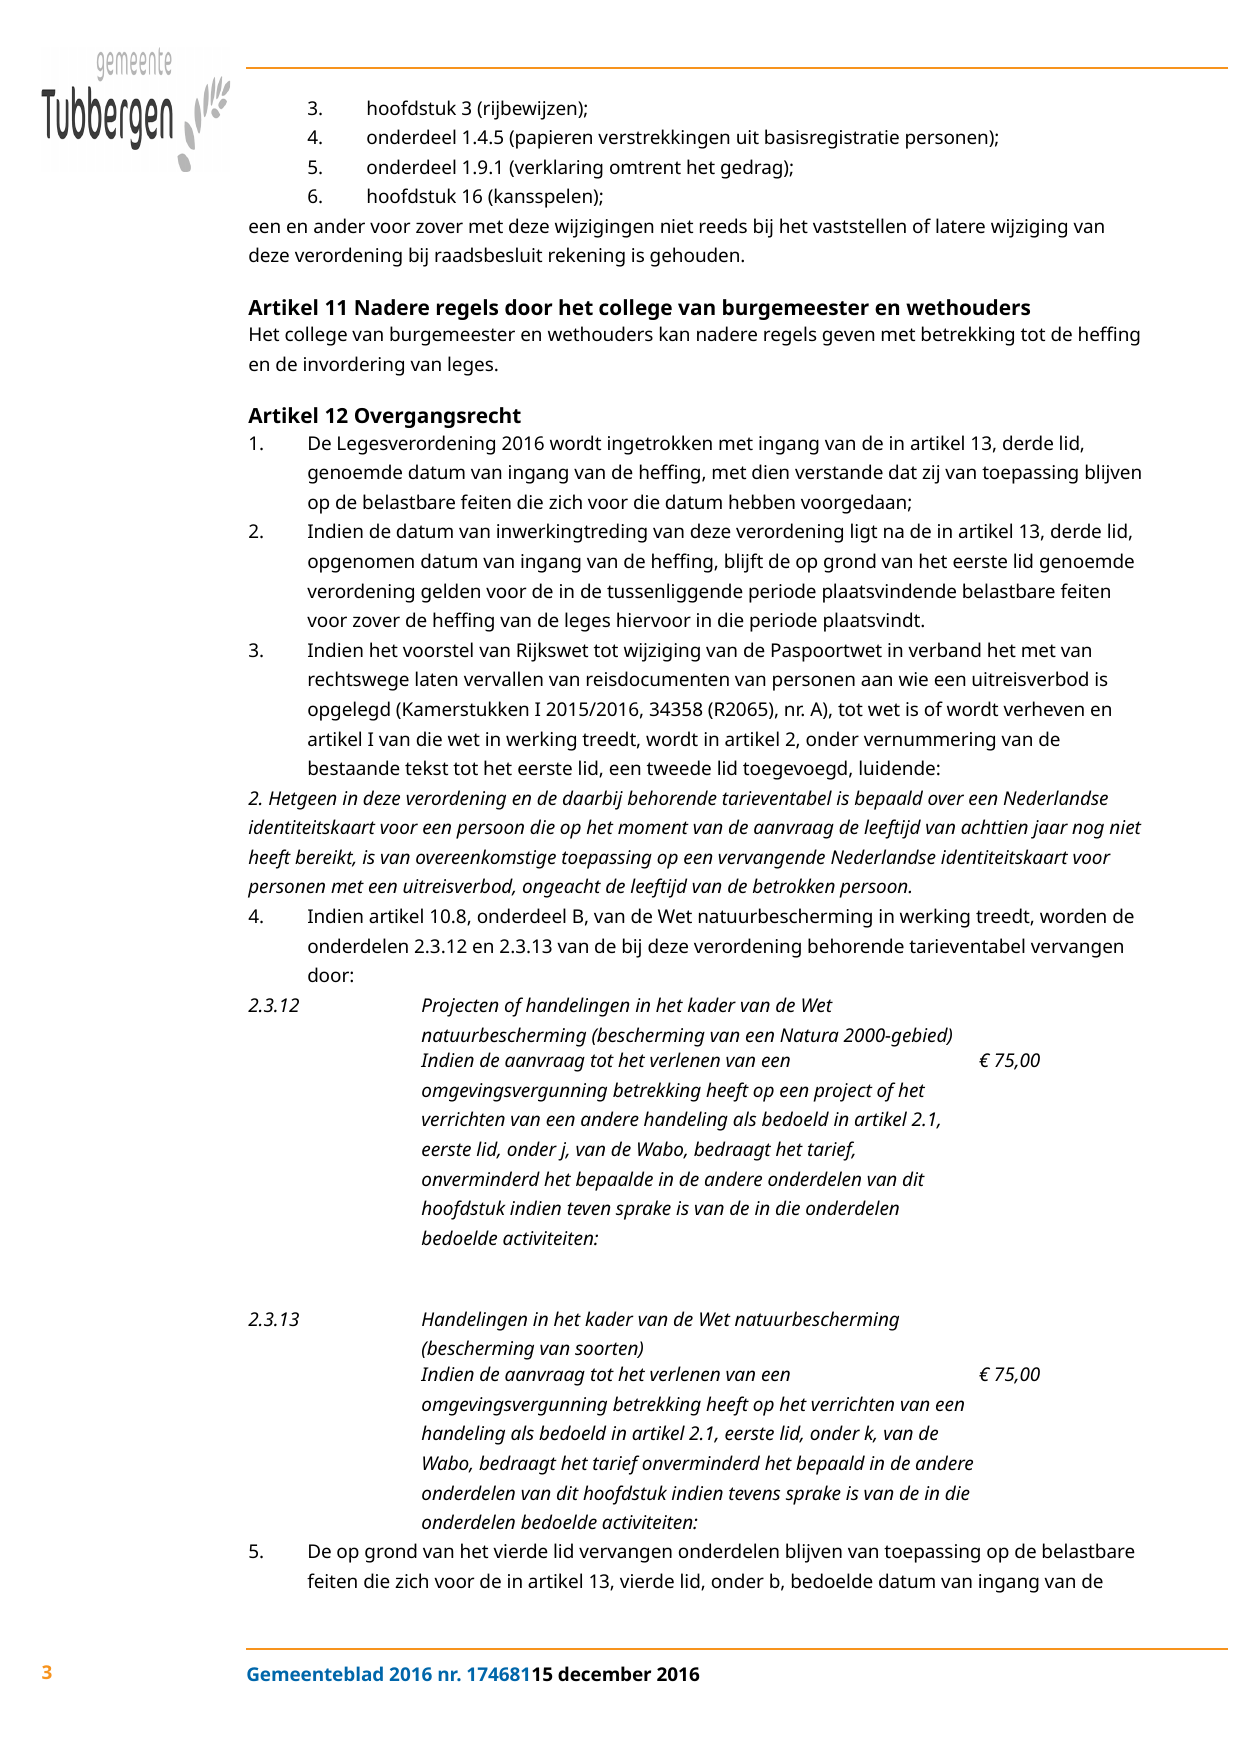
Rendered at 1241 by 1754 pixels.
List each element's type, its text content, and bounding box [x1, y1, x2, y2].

list Indien de datum van inwerkingtreding van deze verordening ligt na de in artikel 13, derde lid, opgenomen datum van ingang van de heffing, blijft de op grond van het eerste lid genoemde verordening gelden voor de in de tussenliggende periode plaatsvindende belastbare feiten voor zover de heffing van de leges hiervoor in die periode plaatsvindt. [248, 519, 1152, 633]
table_cell [248, 1048, 421, 1251]
list Indien het voorstel van Rijkswet tot wijziging van de Paspoortwet in verband het met van rechtswege laten vervallen van reisdocumenten van personen aan wie een uitreisverbod is opgelegd (Kamerstukken I 2015/2016, 34358 (R2065), nr. A), tot wet is of wordt verheven en artikel I van die wet in werking treedt, wordt in artikel 2, onder vernummering van de bestaande tekst tot het eerste lid, een tweede lid toegevoegd, luidende: [248, 637, 1152, 781]
table_header Projecten of handelingen in het kader van de Wet natuurbescherming (bescherming van een Natura 2000-gebied) [421, 992, 978, 1047]
picture [41, 47, 231, 172]
table_cell Indien de aanvraag tot het verlenen van een omgevingsvergunning betrekking heeft op het verrichten van een handeling als bedoeld in artikel 2.1, eerste lid, onder k, van de Wabo, bedraagt het tarief onverminderd het bepaald in de andere onderdelen van dit hoofdstuk indien tevens sprake is van de in die onderdelen bedoelde activiteiten: [421, 1361, 978, 1535]
table_cell € 75,00 [979, 1048, 1152, 1251]
table_cell [248, 1251, 421, 1306]
table_cell [979, 1251, 1152, 1306]
table_header 2.3.12 [248, 992, 421, 1047]
table_cell [248, 1361, 421, 1535]
table_header [979, 992, 1152, 1047]
table_cell Indien de aanvraag tot het verlenen van een omgevingsvergunning betrekking heeft op een project of het verrichten van een andere handeling als bedoeld in artikel 2.1, eerste lid, onder j, van de Wabo, bedraagt het tarief, onverminderd het bepaalde in de andere onderdelen van dit hoofdstuk indien teven sprake is van de in die onderdelen bedoelde activiteiten: [421, 1048, 978, 1251]
list onderdeel 1.4.5 (papieren verstrekkingen uit basisregistratie personen); [307, 124, 1152, 150]
table_cell € 75,00 [979, 1361, 1152, 1535]
text 2. Hetgeen in deze verordening en de daarbij behorende tarieventabel is bepaald over een Nederlandse identiteitskaart voor een persoon die op het moment van de aanvraag de leeftijd van achttien jaar nog niet heeft bereikt, is van overeenkomstige toepassing op een vervangende Nederlandse identiteitskaart voor personen met een uitreisverbod, ongeacht de leeftijd van de betrokken persoon. [248, 785, 1152, 899]
list hoofdstuk 16 (kansspelen); [307, 183, 1152, 209]
list hoofdstuk 3 (rijbewijzen); [307, 95, 1152, 121]
list Indien artikel 10.8, onderdeel B, van de Wet natuurbescherming in werking treedt, worden de onderdelen 2.3.12 en 2.3.13 van de bij deze verordening behorende tarieventabel vervangen door: [248, 903, 1152, 988]
table_cell [421, 1251, 978, 1306]
list De op grond van het vierde lid vervangen onderdelen blijven van toepassing op de belastbare feiten die zich voor de in artikel 13, vierde lid, onder b, bedoelde datum van ingang van de [248, 1538, 1152, 1593]
table_cell 2.3.13 [248, 1306, 421, 1361]
table_cell [979, 1306, 1152, 1361]
text Artikel 11 Nadere regels door het college van burgemeester en wethouders [248, 293, 1152, 322]
text Artikel 12 Overgangsrecht [248, 402, 1152, 430]
list De Legesverordening 2016 wordt ingetrokken met ingang van de in artikel 13, derde lid, genoemde datum van ingang van de heffing, met dien verstande dat zij van toepassing blijven op de belastbare feiten die zich voor die datum hebben voorgedaan; [248, 430, 1152, 515]
text een en ander voor zover met deze wijzigingen niet reeds bij het vaststellen of latere wijziging van deze verordening bij raadsbesluit rekening is gehouden. [248, 213, 1152, 268]
table_cell Handelingen in het kader van de Wet natuurbescherming (bescherming van soorten) [421, 1306, 978, 1361]
text Het college van burgemeester en wethouders kan nadere regels geven met betrekking tot de heffing en de invordering van leges. [248, 322, 1152, 377]
list onderdeel 1.9.1 (verklaring omtrent het gedrag); [307, 154, 1152, 180]
